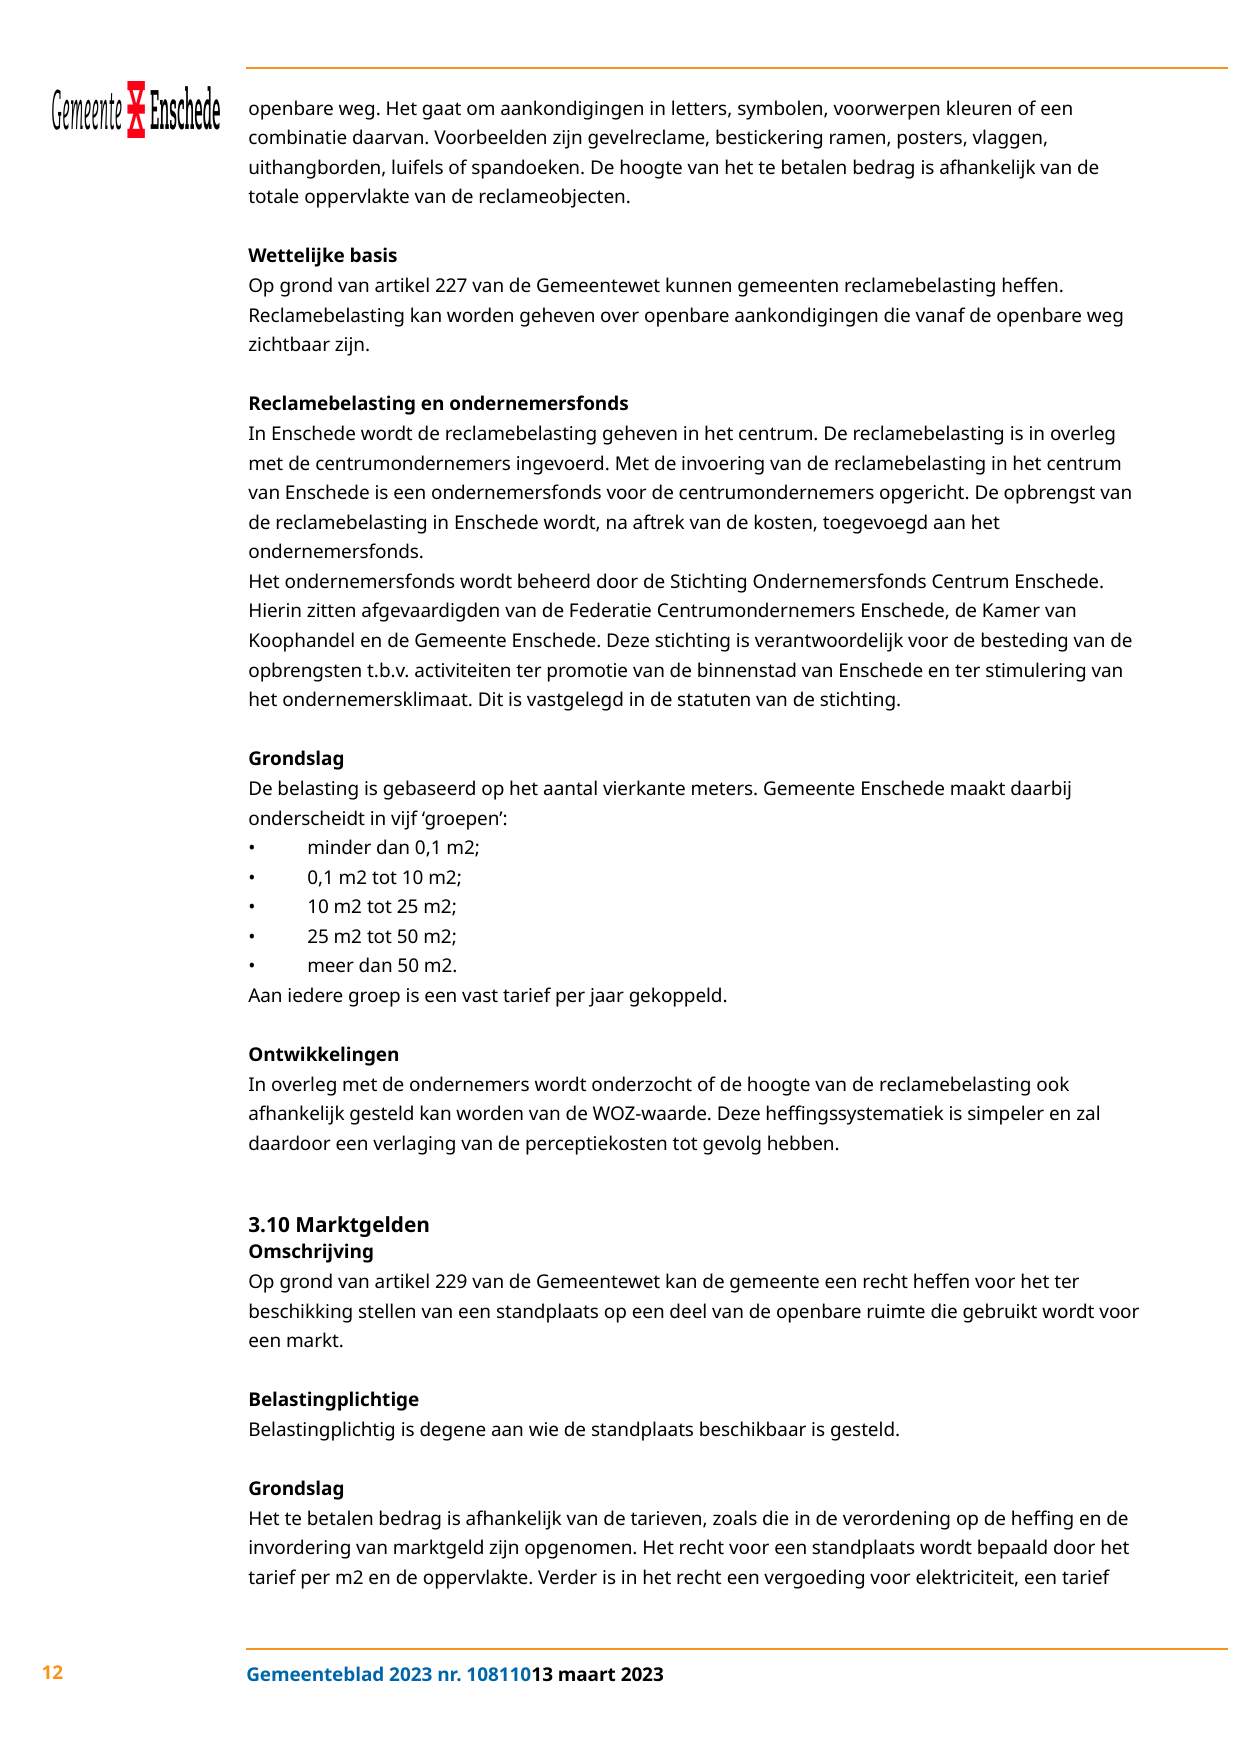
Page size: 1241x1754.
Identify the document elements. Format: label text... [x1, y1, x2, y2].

list 25 m2 tot 50 m2; [248, 923, 1152, 949]
text Het te betalen bedrag is afhankelijk van de tarieven, zoals die in de verordening op de heffing en de invordering van marktgeld zijn opgenomen. Het recht voor een standplaats wordt bepaald door het tarief per m2 en de oppervlakte. Verder is in het recht een vergoeding voor elektriciteit, een tarief [248, 1505, 1152, 1590]
text Belastingplichtig is degene aan wie de standplaats beschikbaar is gesteld. [248, 1416, 1152, 1442]
text In overleg met de ondernemers wordt onderzocht of de hoogte van de reclamebelasting ook afhankelijk gesteld kan worden van de WOZ-waarde. Deze heffingssystematiek is simpeler en zal daardoor een verlaging van de perceptiekosten tot gevolg hebben. [248, 1071, 1152, 1156]
list minder dan 0,1 m2; [248, 834, 1152, 860]
list 10 m2 tot 25 m2; [248, 893, 1152, 919]
text Op grond van artikel 227 van de Gemeentewet kunnen gemeenten reclamebelasting heffen. Reclamebelasting kan worden geheven over openbare aankondigingen die vanaf de openbare weg zichtbaar zijn. [248, 272, 1152, 357]
text Aan iedere groep is een vast tarief per jaar gekoppeld. [248, 982, 1152, 1008]
text 3.10 Marktgelden [248, 1210, 1152, 1239]
list meer dan 50 m2. [248, 953, 1152, 978]
text Reclamebelasting en ondernemersfonds [248, 391, 1152, 416]
text Ontwikkelingen [248, 1041, 1152, 1067]
text Grondslag [248, 746, 1152, 771]
text In Enschede wordt de reclamebelasting geheven in het centrum. De reclamebelasting is in overleg met de centrumondernemers ingevoerd. Met de invoering van de reclamebelasting in het centrum van Enschede is een ondernemersfonds voor de centrumondernemers opgericht. De opbrengst van de reclamebelasting in Enschede wordt, na aftrek van de kosten, toegevoegd aan het ondernemersfonds. [248, 420, 1152, 564]
text Grondslag [248, 1475, 1152, 1501]
list 0,1 m2 tot 10 m2; [248, 864, 1152, 890]
text Wettelijke basis [248, 243, 1152, 268]
text openbare weg. Het gaat om aankondigingen in letters, symbolen, voorwerpen kleuren of een combinatie daarvan. Voorbeelden zijn gevelreclame, bestickering ramen, posters, vlaggen, uithangborden, luifels of spandoeken. De hoogte van het te betalen bedrag is afhankelijk van de totale oppervlakte van de reclameobjecten. [248, 95, 1152, 209]
text De belasting is gebaseerd op het aantal vierkante meters. Gemeente Enschede maakt daarbij onderscheidt in vijf ‘groepen’: [248, 775, 1152, 831]
picture [41, 47, 231, 172]
text Op grond van artikel 229 van de Gemeentewet kan de gemeente een recht heffen voor het ter beschikking stellen van een standplaats op een deel van de openbare ruimte die gebruikt wordt voor een markt. [248, 1268, 1152, 1353]
text Omschrijving [248, 1239, 1152, 1264]
text Belastingplichtige [248, 1387, 1152, 1412]
text Het ondernemersfonds wordt beheerd door de Stichting Ondernemersfonds Centrum Enschede. Hierin zitten afgevaardigden van de Federatie Centrumondernemers Enschede, de Kamer van Koophandel en de Gemeente Enschede. Deze stichting is verantwoordelijk voor de besteding van de opbrengsten t.b.v. activiteiten ter promotie van de binnenstad van Enschede en ter stimulering van het ondernemersklimaat. Dit is vastgelegd in de statuten van de stichting. [248, 568, 1152, 712]
